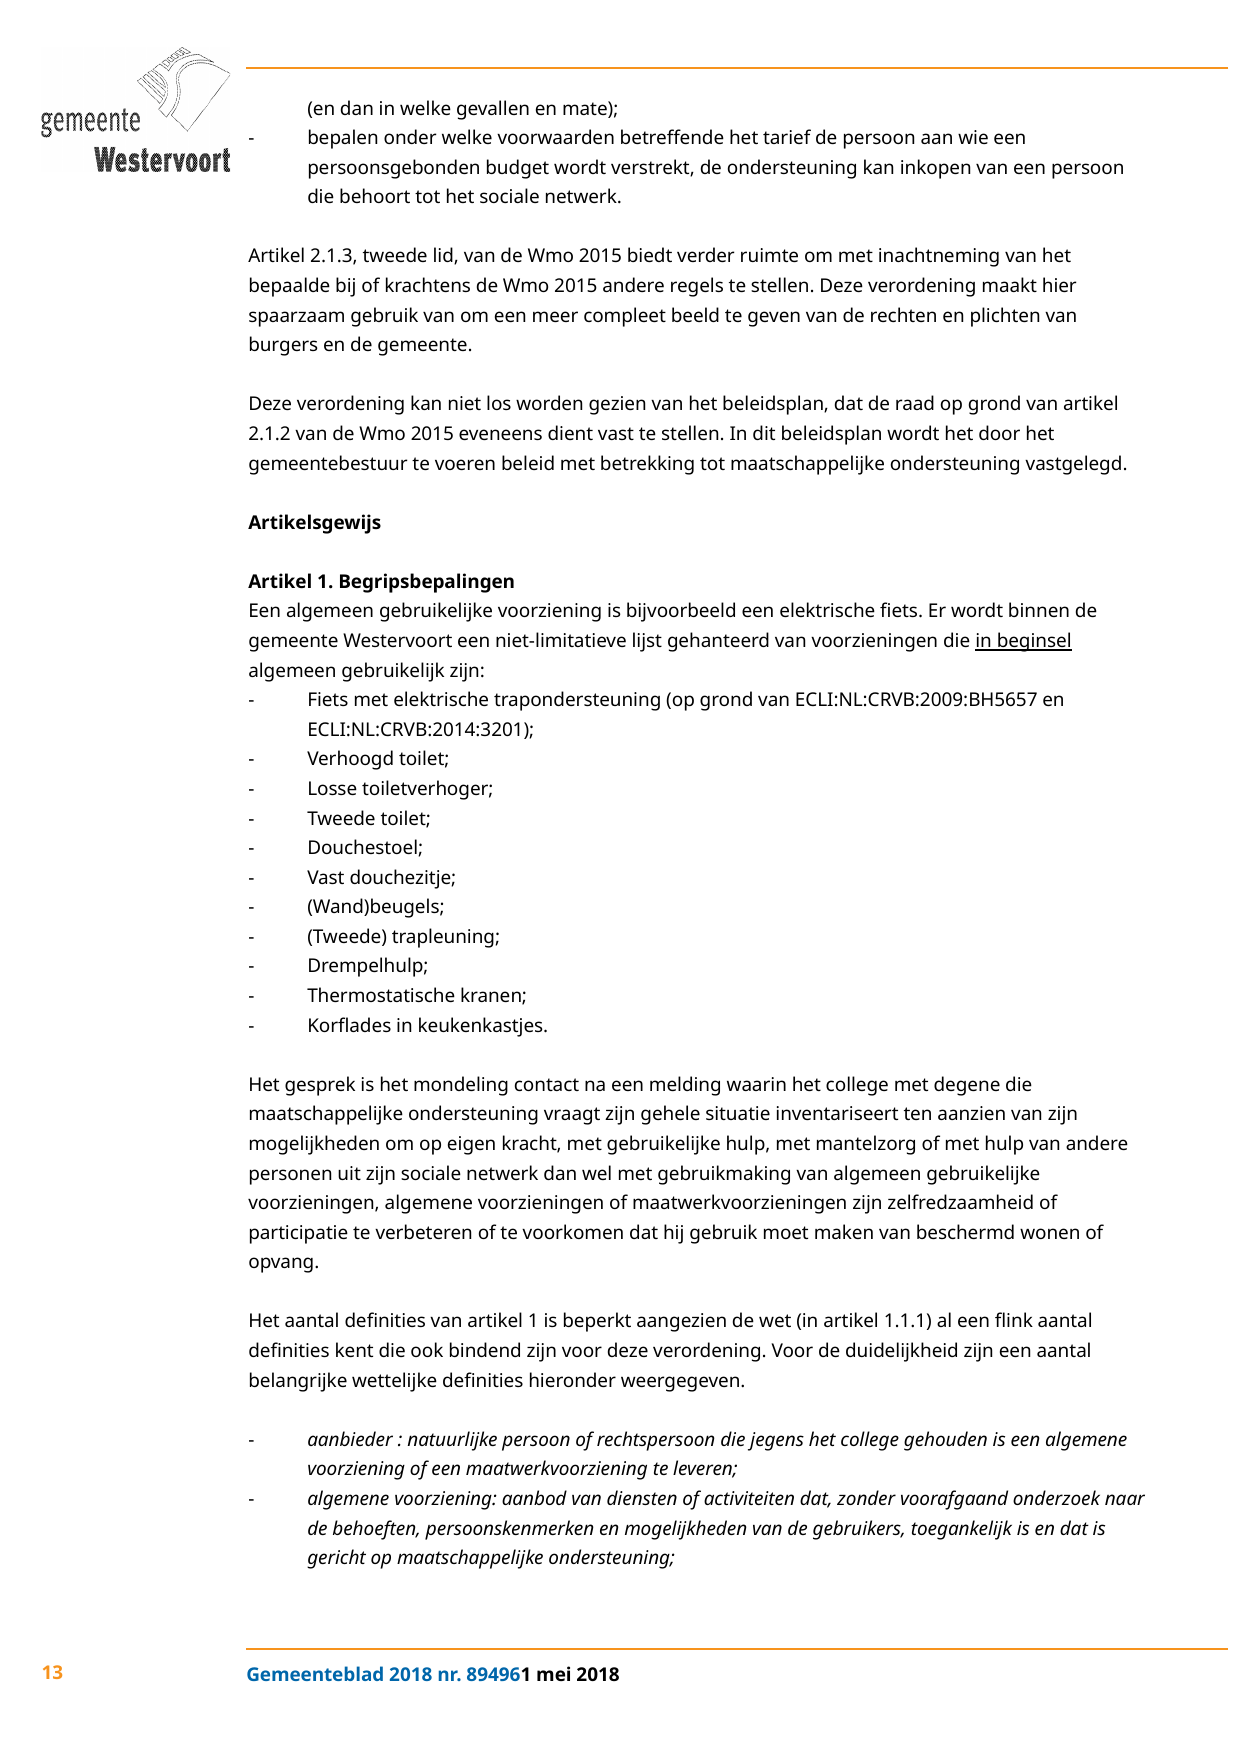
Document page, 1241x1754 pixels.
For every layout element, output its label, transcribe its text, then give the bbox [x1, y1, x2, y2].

text Deze verordening kan niet los worden gezien van het beleidsplan, dat de raad op grond van artikel 2.1.2 van de Wmo 2015 eveneens dient vast te stellen. In dit beleidsplan wordt het door het gemeentebestuur te voeren beleid met betrekking tot maatschappelijke ondersteuning vastgelegd. [248, 391, 1152, 476]
list Douchestoel; [248, 834, 1152, 860]
list Thermostatische kranen; [248, 982, 1152, 1008]
list aanbieder : natuurlijke persoon of rechtspersoon die jegens het college gehouden is een algemene voorziening of een maatwerkvoorziening te leveren; [248, 1426, 1152, 1481]
list Losse toiletverhoger; [248, 775, 1152, 801]
list bepalen onder welke voorwaarden betreffende het tarief de persoon aan wie een persoonsgebonden budget wordt verstrekt, de ondersteuning kan inkopen van een persoon die behoort tot het sociale netwerk. [248, 124, 1152, 209]
list (Wand)beugels; [248, 893, 1152, 919]
list Drempelhulp; [248, 953, 1152, 978]
text Artikelsgewijs [248, 509, 1152, 535]
text Artikel 1. Begripsbepalingen [248, 568, 1152, 594]
list Korflades in keukenkastjes. [248, 1012, 1152, 1038]
list (en dan in welke gevallen en mate); [248, 95, 1152, 121]
text Het gesprek is het mondeling contact na een melding waarin het college met degene die maatschappelijke ondersteuning vraagt zijn gehele situatie inventariseert ten aanzien van zijn mogelijkheden om op eigen kracht, met gebruikelijke hulp, met mantelzorg of met hulp van andere personen uit zijn sociale netwerk dan wel met gebruikmaking van algemeen gebruikelijke voorzieningen, algemene voorzieningen of maatwerkvoorzieningen zijn zelfredzaamheid of participatie te verbeteren of te voorkomen dat hij gebruik moet maken van beschermd wonen of opvang. [248, 1071, 1152, 1274]
text Artikel 2.1.3, tweede lid, van de Wmo 2015 biedt verder ruimte om met inachtneming van het bepaalde bij of krachtens de Wmo 2015 andere regels te stellen. Deze verordening maakt hier spaarzaam gebruik van om een meer compleet beeld te geven van de rechten en plichten van burgers en de gemeente. [248, 243, 1152, 357]
picture [41, 47, 231, 172]
text Het aantal definities van artikel 1 is beperkt aangezien de wet (in artikel 1.1.1) al een flink aantal definities kent die ook bindend zijn voor deze verordening. Voor de duidelijkheid zijn een aantal belangrijke wettelijke definities hieronder weergegeven. [248, 1308, 1152, 1393]
list Verhoogd toilet; [248, 746, 1152, 771]
list Vast douchezitje; [248, 864, 1152, 890]
list algemene voorziening: aanbod van diensten of activiteiten dat, zonder voorafgaand onderzoek naar de behoeften, persoonskenmerken en mogelijkheden van de gebruikers, toegankelijk is en dat is gericht op maatschappelijke ondersteuning; [248, 1485, 1152, 1570]
list (Tweede) trapleuning; [248, 923, 1152, 949]
text Een algemeen gebruikelijke voorziening is bijvoorbeeld een elektrische fiets. Er wordt binnen de gemeente Westervoort een niet-limitatieve lijst gehanteerd van voorzieningen die in beginsel algemeen gebruikelijk zijn: [248, 598, 1152, 683]
list Tweede toilet; [248, 805, 1152, 831]
list Fiets met elektrische trapondersteuning (op grond van ECLI:NL:CRVB:2009:BH5657 en ECLI:NL:CRVB:2014:3201); [248, 686, 1152, 742]
